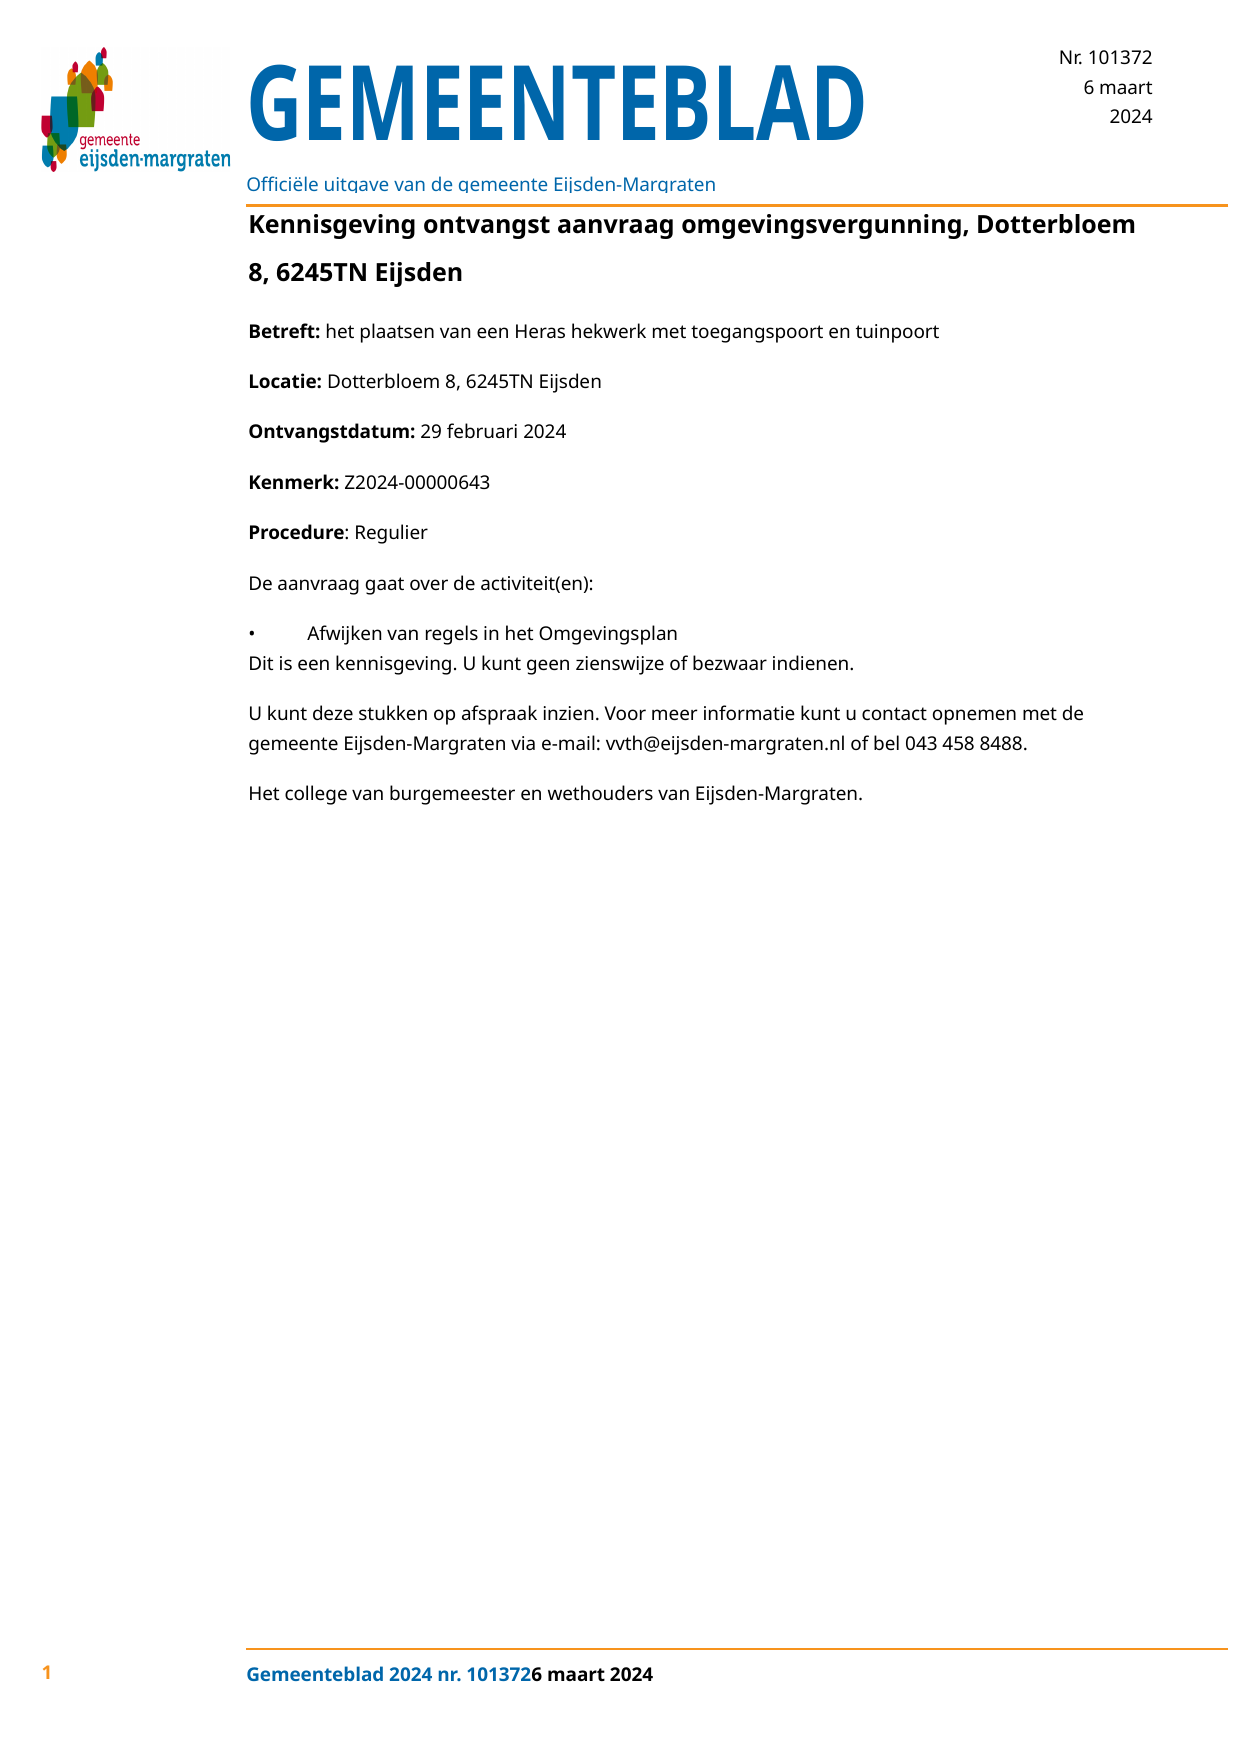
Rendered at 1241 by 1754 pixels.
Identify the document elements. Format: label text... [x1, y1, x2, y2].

text De aanvraag gaat over de activiteit(en): [248, 570, 1152, 596]
picture [41, 47, 231, 172]
text Kenmerk: Z2024-00000643 [248, 469, 1152, 495]
text Kennisgeving ontvangst aanvraag omgevingsvergunning, Dotterbloem 8, 6245TN Eijsden [248, 207, 1152, 288]
text Dit is een kennisgeving. U kunt geen zienswijze of bezwaar indienen. [248, 650, 1152, 676]
text Locatie: Dotterbloem 8, 6245TN Eijsden [248, 368, 1152, 394]
text Het college van burgemeester en wethouders van Eijsden-Margraten. [248, 780, 1152, 806]
text Procedure: Regulier [248, 519, 1152, 545]
list Afwijken van regels in het Omgevingsplan [248, 620, 1152, 646]
text Betreft: het plaatsen van een Heras hekwerk met toegangspoort en tuinpoort [248, 318, 1152, 344]
text Ontvangstdatum: 29 februari 2024 [248, 419, 1152, 444]
text U kunt deze stukken op afspraak inzien. Voor meer informatie kunt u contact opnemen met de gemeente Eijsden-Margraten via e-mail: vvth@eijsden-margraten.nl of bel 043 458 8488. [248, 700, 1152, 756]
